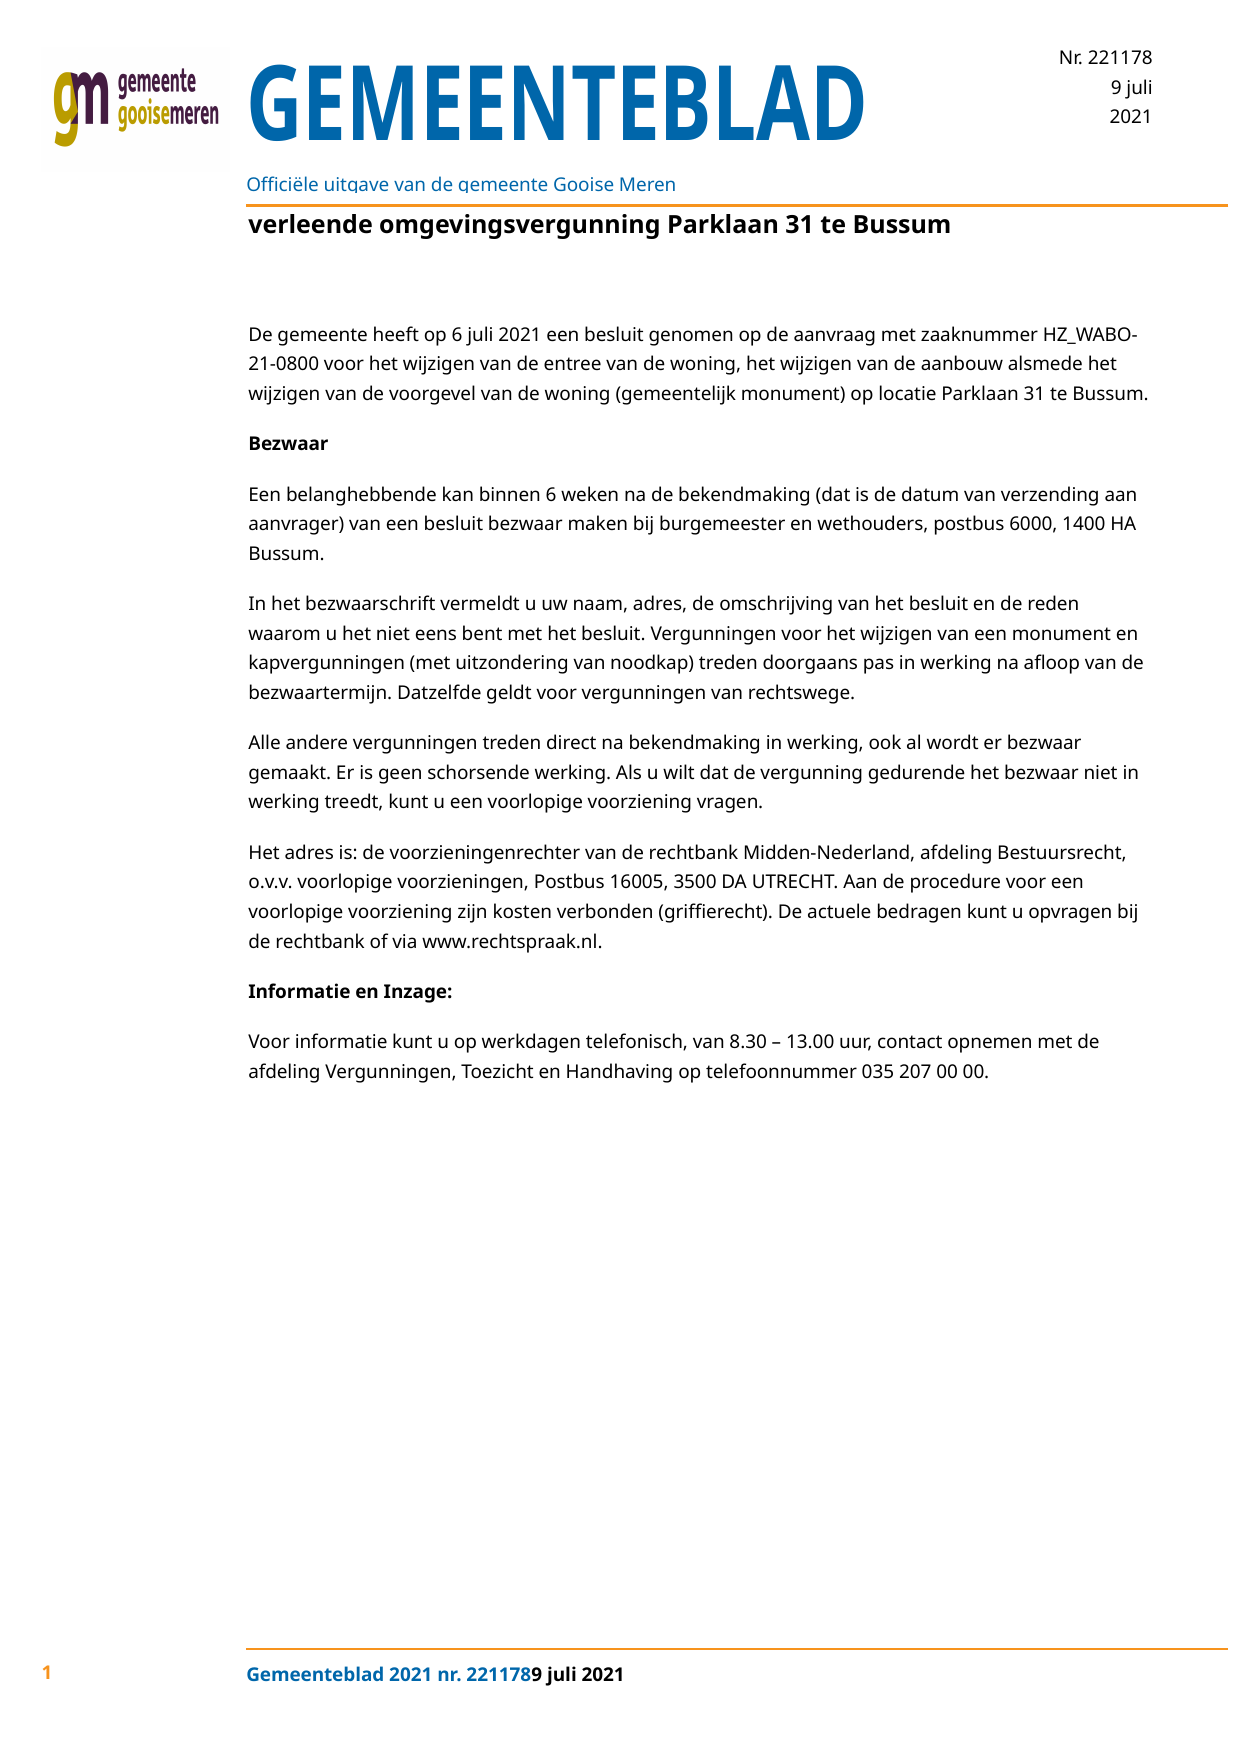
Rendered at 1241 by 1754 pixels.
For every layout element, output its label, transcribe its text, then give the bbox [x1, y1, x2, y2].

text Een belanghebbende kan binnen 6 weken na de bekendmaking (dat is de datum van verzending aan aanvrager) van een besluit bezwaar maken bij burgemeester en wethouders, postbus 6000, 1400 HA Bussum. [248, 481, 1152, 566]
picture [41, 47, 231, 172]
text Voor informatie kunt u op werkdagen telefonisch, van 8.30 – 13.00 uur, contact opnemen met de afdeling Vergunningen, Toezicht en Handhaving op telefoonnummer 035 207 00 00. [248, 1029, 1152, 1084]
text Het adres is: de voorzieningenrechter van de rechtbank Midden-Nederland, afdeling Bestuursrecht, o.v.v. voorlopige voorzieningen, Postbus 16005, 3500 DA UTRECHT. Aan de procedure voor een voorlopige voorziening zijn kosten verbonden (griffierecht). De actuele bedragen kunt u opvragen bij de rechtbank of via www.rechtspraak.nl. [248, 839, 1152, 953]
text verleende omgevingsvergunning Parklaan 31 te Bussum [248, 207, 1152, 241]
text Informatie en Inzage: [248, 978, 1152, 1004]
text In het bezwaarschrift vermeldt u uw naam, adres, de omschrijving van het besluit en de reden waarom u het niet eens bent met het besluit. Vergunningen voor het wijzigen van een monument en kapvergunningen (met uitzondering van noodkap) treden doorgaans pas in werking na afloop van de bezwaartermijn. Datzelfde geldt voor vergunningen van rechtswege. [248, 590, 1152, 705]
text Bezwaar [248, 430, 1152, 456]
text Alle andere vergunningen treden direct na bekendmaking in werking, ook al wordt er bezwaar gemaakt. Er is geen schorsende werking. Als u wilt dat de vergunning gedurende het bezwaar niet in werking treedt, kunt u een voorlopige voorziening vragen. [248, 729, 1152, 814]
text De gemeente heeft op 6 juli 2021 een besluit genomen op de aanvraag met zaaknummer HZ_WABO-21-0800 voor het wijzigen van de entree van de woning, het wijzigen van de aanbouw alsmede het wijzigen van de voorgevel van de woning (gemeentelijk monument) op locatie Parklaan 31 te Bussum. [248, 321, 1152, 406]
